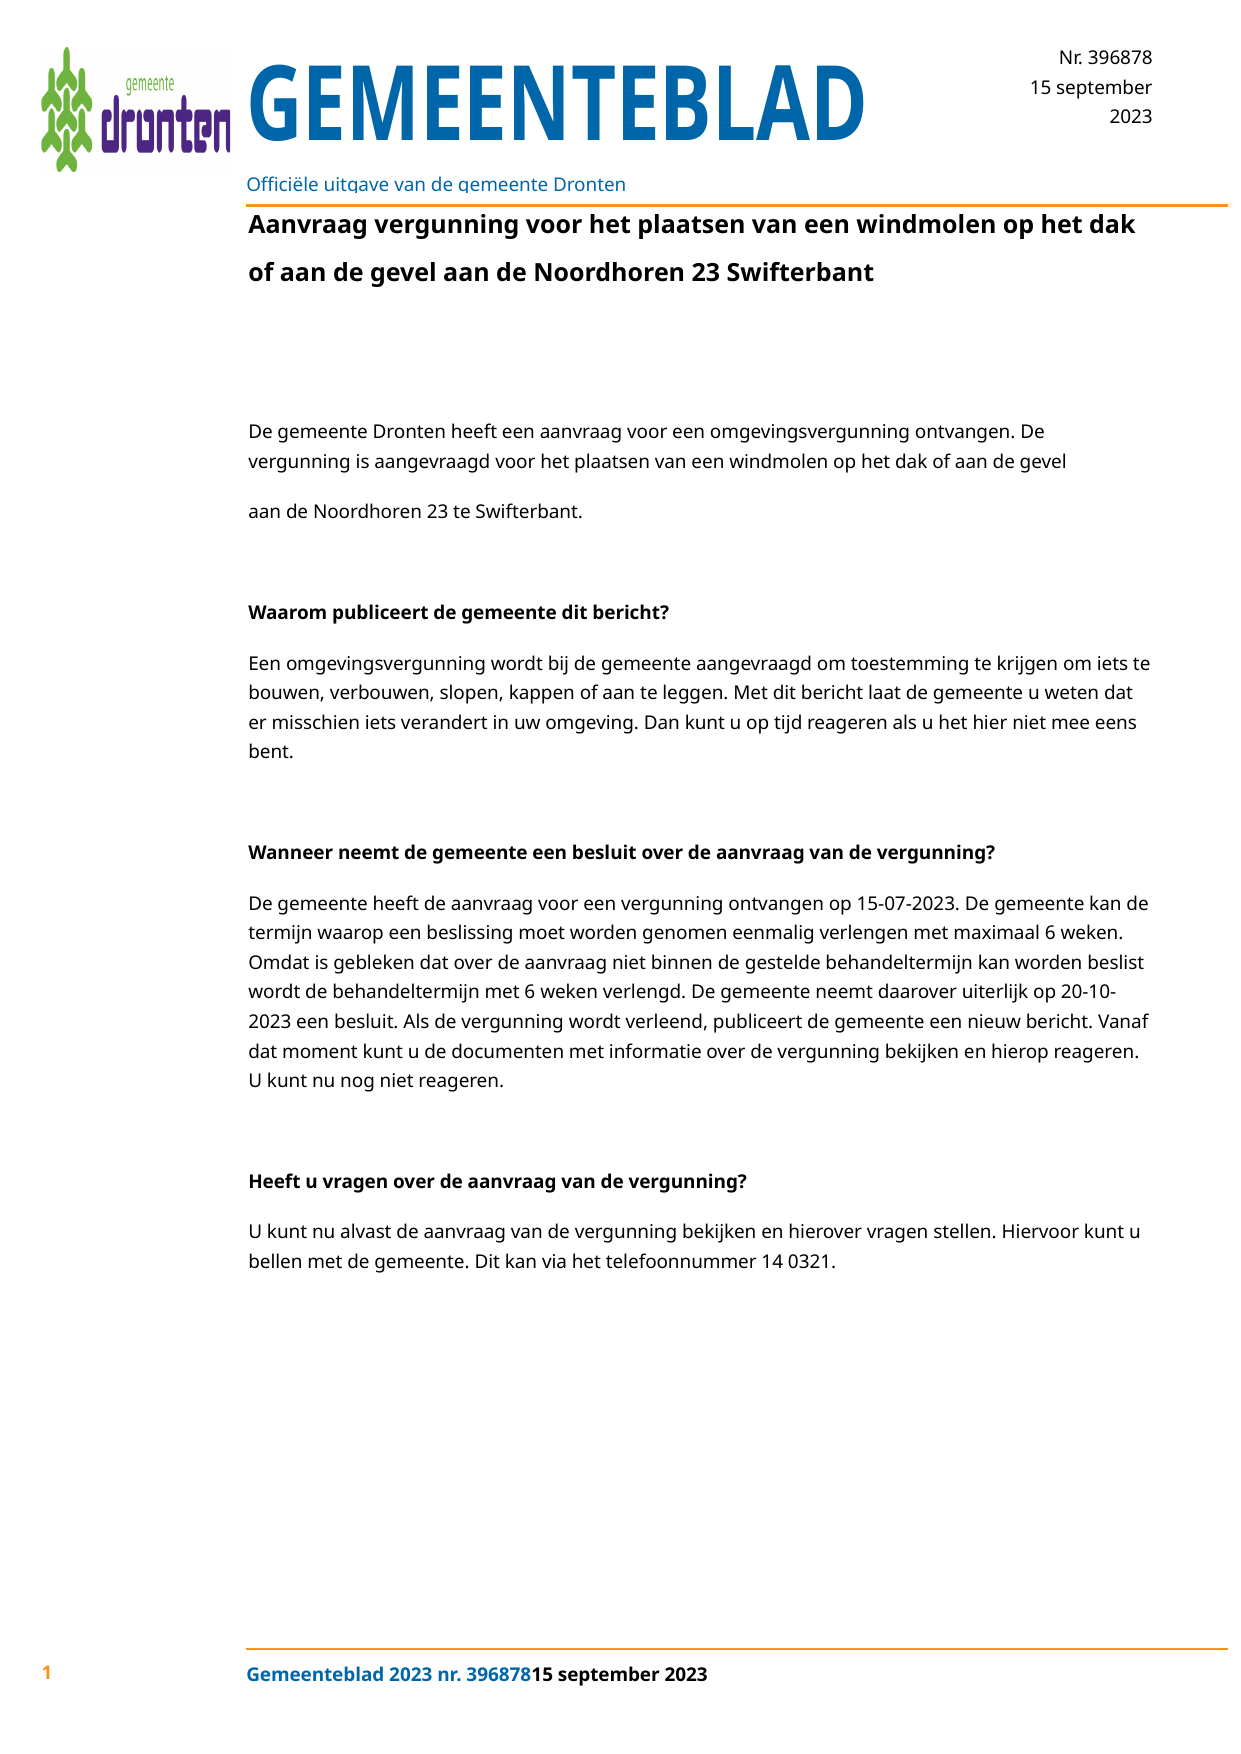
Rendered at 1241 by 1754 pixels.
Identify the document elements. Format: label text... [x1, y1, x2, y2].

text aan de Noordhoren 23 te Swifterbant. [248, 499, 1152, 524]
text Een omgevingsvergunning wordt bij de gemeente aangevraagd om toestemming te krijgen om iets te bouwen, verbouwen, slopen, kappen of aan te leggen. Met dit bericht laat de gemeente u weten dat er misschien iets verandert in uw omgeving. Dan kunt u op tijd reageren als u het hier niet mee eens bent. [248, 650, 1152, 764]
text De gemeente Dronten heeft een aanvraag voor een omgevingsvergunning ontvangen. De vergunning is aangevraagd voor het plaatsen van een windmolen op het dak of aan de gevel [248, 419, 1152, 474]
text Waarom publiceert de gemeente dit bericht? [248, 599, 1152, 625]
text Heeft u vragen over de aanvraag van de vergunning? [248, 1168, 1152, 1194]
text De gemeente heeft de aanvraag voor een vergunning ontvangen op 15-07-2023. De gemeente kan de termijn waarop een beslissing moet worden genomen eenmalig verlengen met maximaal 6 weken. Omdat is gebleken dat over de aanvraag niet binnen de gestelde behandeltermijn kan worden beslist wordt de behandeltermijn met 6 weken verlengd. De gemeente neemt daarover uiterlijk op 20-10-2023 een besluit. Als de vergunning wordt verleend, publiceert de gemeente een nieuw bericht. Vanaf dat moment kunt u de documenten met informatie over de vergunning bekijken en hierop reageren. U kunt nu nog niet reageren. [248, 890, 1152, 1093]
text Wanneer neemt de gemeente een besluit over de aanvraag van de vergunning? [248, 839, 1152, 865]
text U kunt nu alvast de aanvraag van de vergunning bekijken en hierover vragen stellen. Hiervoor kunt u bellen met de gemeente. Dit kan via het telefoonnummer 14 0321. [248, 1219, 1152, 1274]
text Aanvraag vergunning voor het plaatsen van een windmolen op het dak of aan de gevel aan de Noordhoren 23 Swifterbant [248, 207, 1152, 288]
picture [41, 47, 231, 172]
